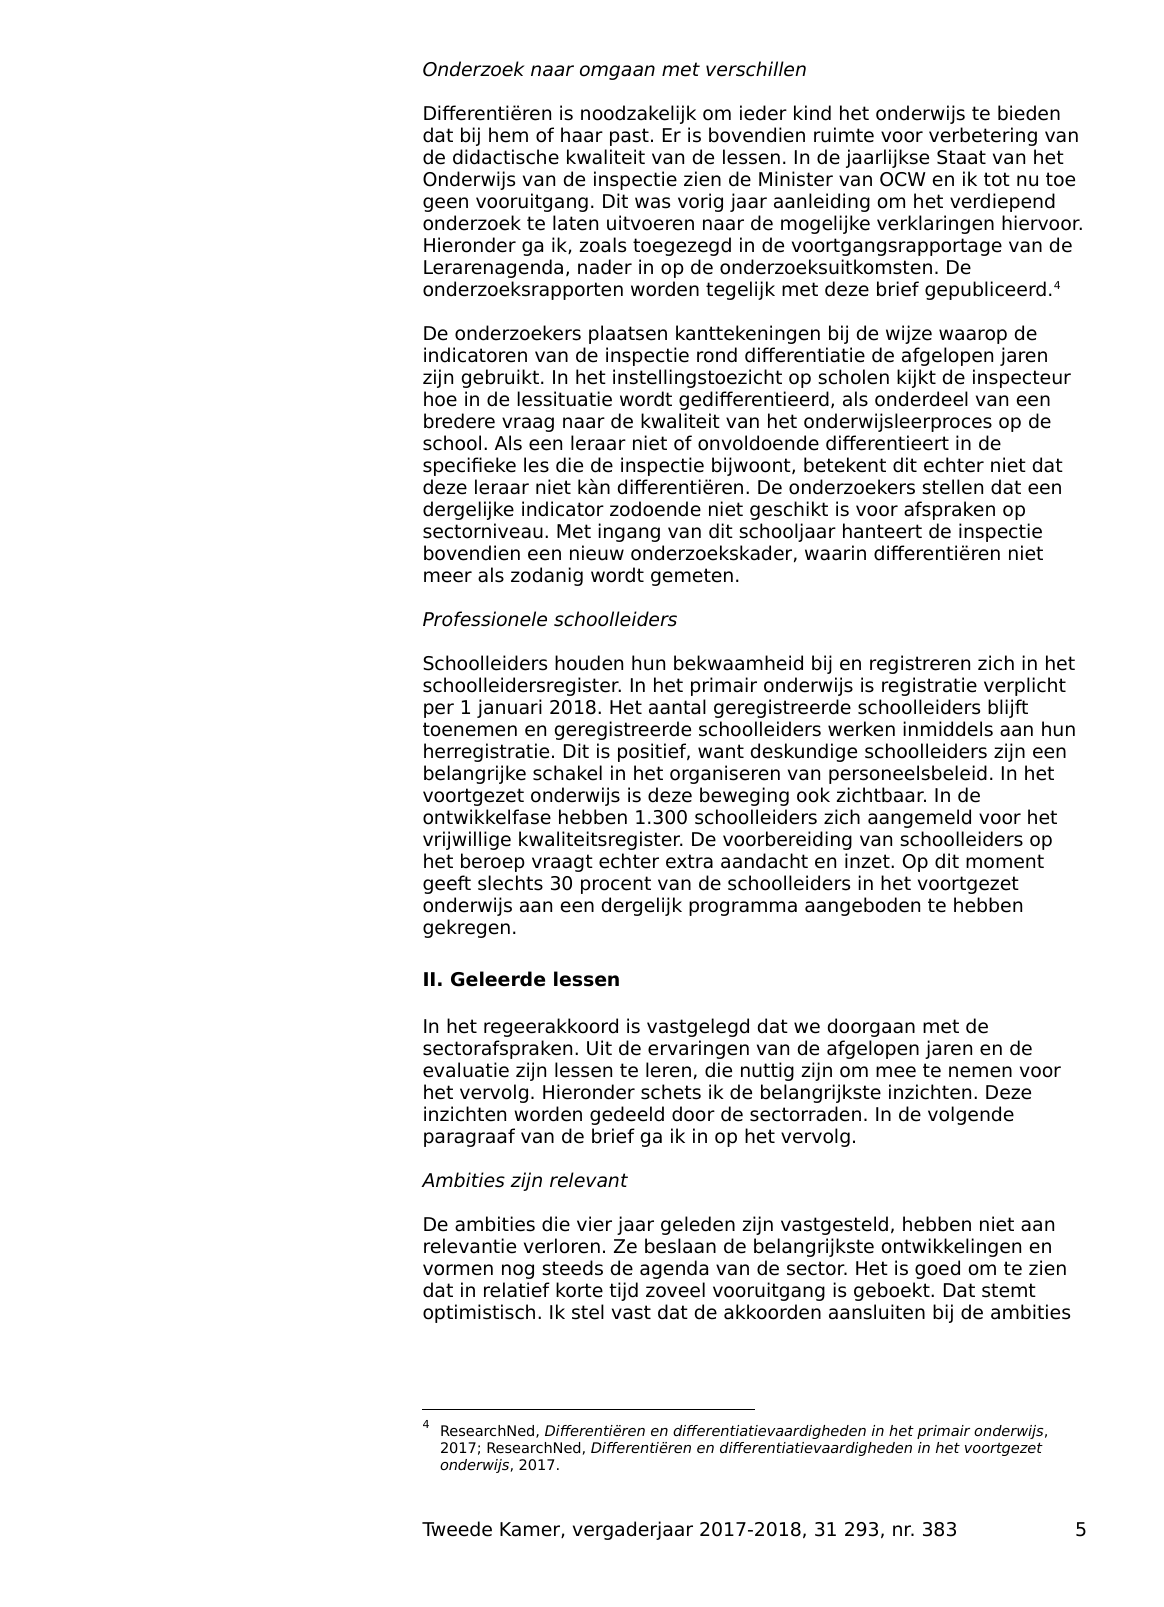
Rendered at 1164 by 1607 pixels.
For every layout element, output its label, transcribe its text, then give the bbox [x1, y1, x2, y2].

text In het regeerakkoord is vastgelegd dat we doorgaan met de sectorafspraken. Uit de ervaringen van de afgelopen jaren en de evaluatie zijn lessen te leren, die nuttig zijn om mee te nemen voor het vervolg. Hieronder schets ik de belangrijkste inzichten. Deze inzichten worden gedeeld door de sectorraden. In de volgende paragraaf van de brief ga ik in op het vervolg. [422, 1016, 1087, 1148]
text Schoolleiders houden hun bekwaamheid bij en registreren zich in het schoolleidersregister. In het primair onderwijs is registratie verplicht per 1 januari 2018. Het aantal geregistreerde schoolleiders blijft toenemen en geregistreerde schoolleiders werken inmiddels aan hun herregistratie. Dit is positief, want deskundige schoolleiders zijn een belangrijke schakel in het organiseren van personeelsbeleid. In het voortgezet onderwijs is deze beweging ook zichtbaar. In de ontwikkelfase hebben 1.300 schoolleiders zich aangemeld voor het vrijwillige kwaliteitsregister. De voorbereiding van schoolleiders op het beroep vraagt echter extra aandacht en inzet. Op dit moment geeft slechts 30 procent van de schoolleiders in het voortgezet onderwijs aan een dergelijk programma aangeboden te hebben gekregen. [422, 653, 1087, 939]
text De onderzoekers plaatsen kanttekeningen bij de wijze waarop de indicatoren van de inspectie rond differentiatie de afgelopen jaren zijn gebruikt. In het instellingstoezicht op scholen kijkt de inspecteur hoe in de lessituatie wordt gedifferentieerd, als onderdeel van een bredere vraag naar de kwaliteit van het onderwijsleerproces op de school. Als een leraar niet of onvoldoende differentieert in de specifieke les die de inspectie bijwoont, betekent dit echter niet dat deze leraar niet kàn differentiëren. De onderzoekers stellen dat een dergelijke indicator zodoende niet geschikt is voor afspraken op sectorniveau. Met ingang van dit schooljaar hanteert de inspectie bovendien een nieuw onderzoekskader, waarin differentiëren niet meer als zodanig wordt gemeten. [422, 323, 1087, 587]
text ResearchNed, Differentiëren en differentiatievaardigheden in het primair onderwijs, 2017; ResearchNed, Differentiëren en differentiatievaardigheden in het voortgezet onderwijs, 2017. [422, 1418, 1087, 1474]
subtitle Professionele schoolleiders [422, 609, 1087, 631]
text Differentiëren is noodzakelijk om ieder kind het onderwijs te bieden dat bij hem of haar past. Er is bovendien ruimte voor verbetering van de didactische kwaliteit van de lessen. In de jaarlijkse Staat van het Onderwijs van de inspectie zien de Minister van OCW en ik tot nu toe geen vooruitgang. Dit was vorig jaar aanleiding om het verdiepend onderzoek te laten uitvoeren naar de mogelijke verklaringen hiervoor. Hieronder ga ik, zoals toegezegd in de voortgangsrapportage van de Lerarenagenda, nader in op de onderzoeksuitkomsten. De onderzoeksrapporten worden tegelijk met deze brief gepubliceerd. [422, 103, 1087, 301]
subtitle Ambities zijn relevant [422, 1170, 1087, 1192]
subtitle Onderzoek naar omgaan met verschillen [422, 59, 1087, 81]
subtitle II. Geleerde lessen [422, 969, 1087, 991]
text De ambities die vier jaar geleden zijn vastgesteld, hebben niet aan relevantie verloren. Ze beslaan de belangrijkste ontwikkelingen en vormen nog steeds de agenda van de sector. Het is goed om te zien dat in relatief korte tijd zoveel vooruitgang is geboekt. Dat stemt optimistisch. Ik stel vast dat de akkoorden aansluiten bij de ambities [422, 1214, 1087, 1324]
